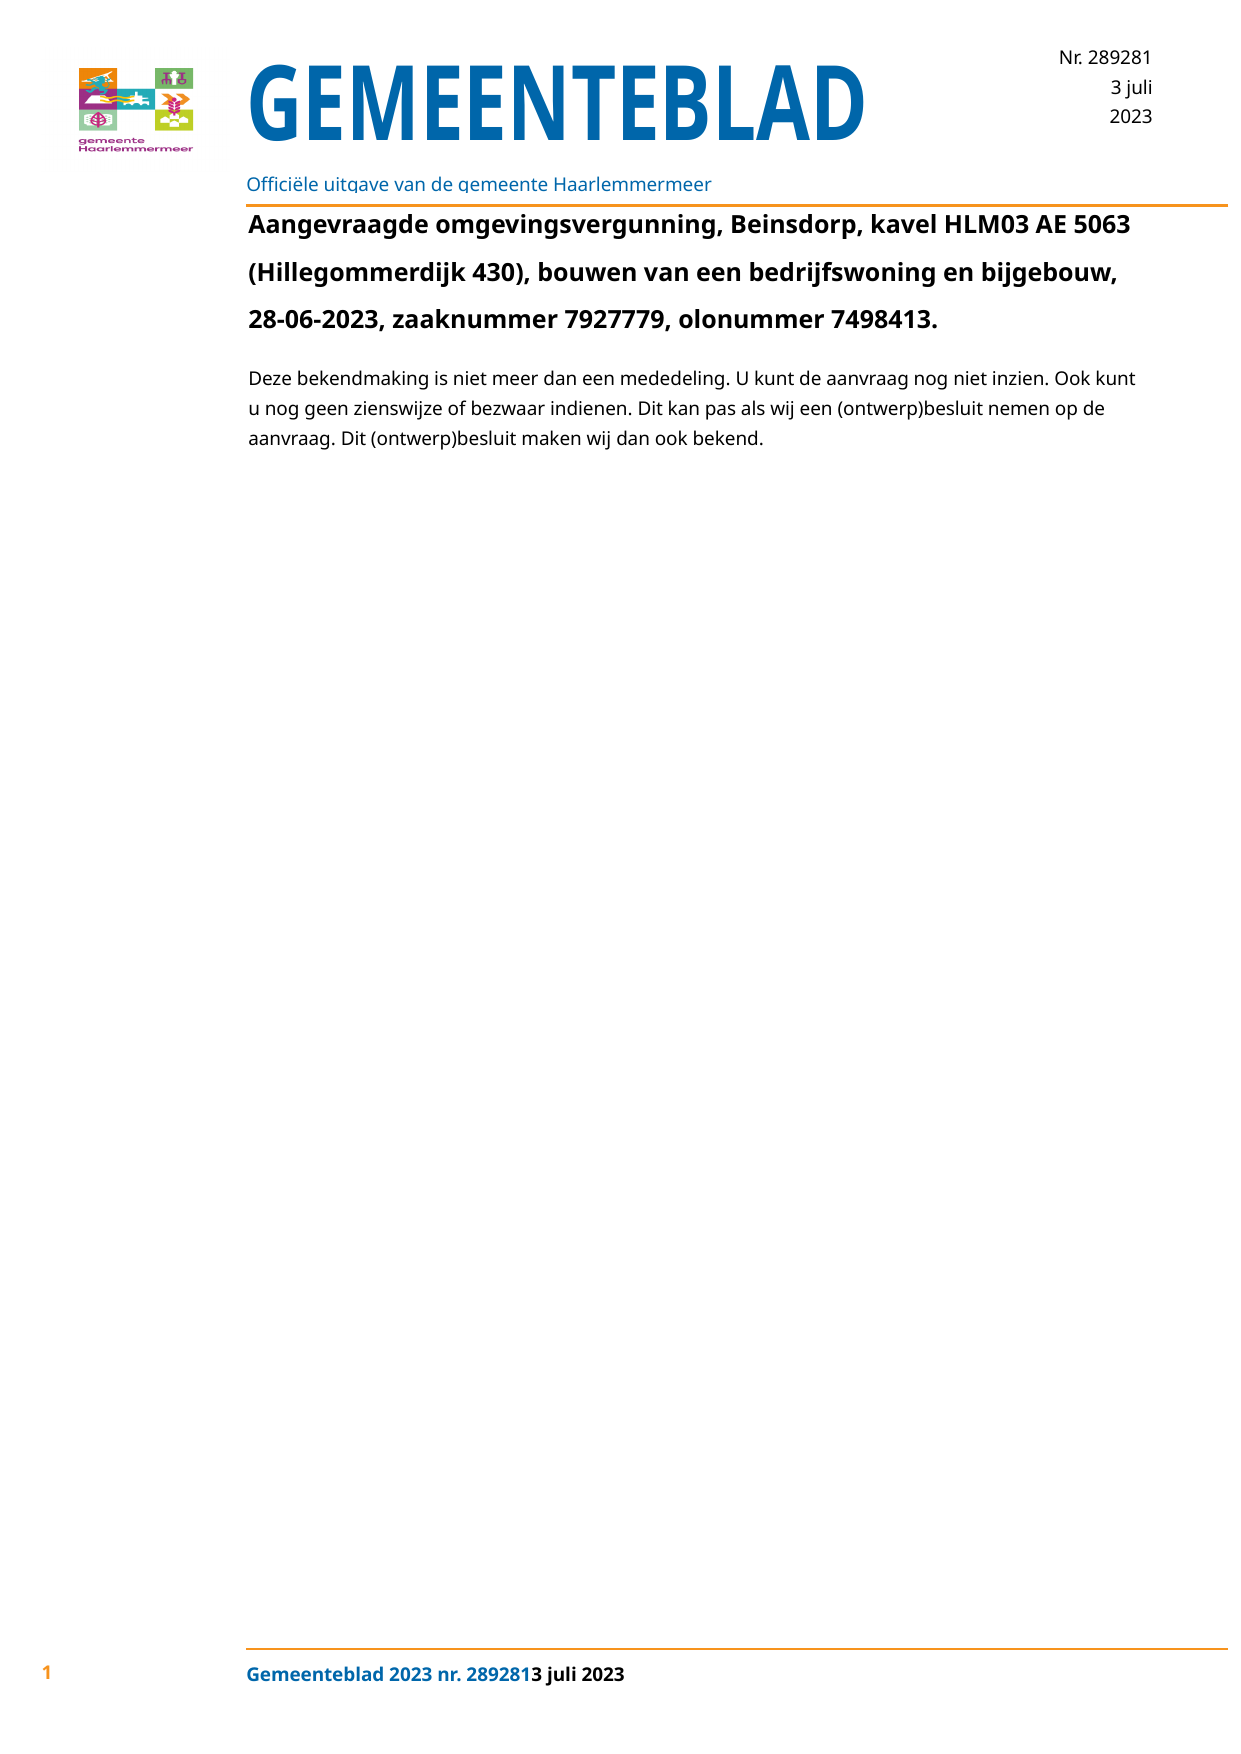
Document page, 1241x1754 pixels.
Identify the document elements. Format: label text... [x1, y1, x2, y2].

picture [41, 47, 231, 172]
text Deze bekendmaking is niet meer dan een mededeling. U kunt de aanvraag nog niet inzien. Ook kunt u nog geen zienswijze of bezwaar indienen. Dit kan pas als wij een (ontwerp)besluit nemen op de aanvraag. Dit (ontwerp)besluit maken wij dan ook bekend. [248, 366, 1152, 450]
text Aangevraagde omgevingsvergunning, Beinsdorp, kavel HLM03 AE 5063 (Hillegommerdijk 430), bouwen van een bedrijfswoning en bijgebouw, 28-06-2023, zaaknummer 7927779, olonummer 7498413. [248, 207, 1152, 336]
